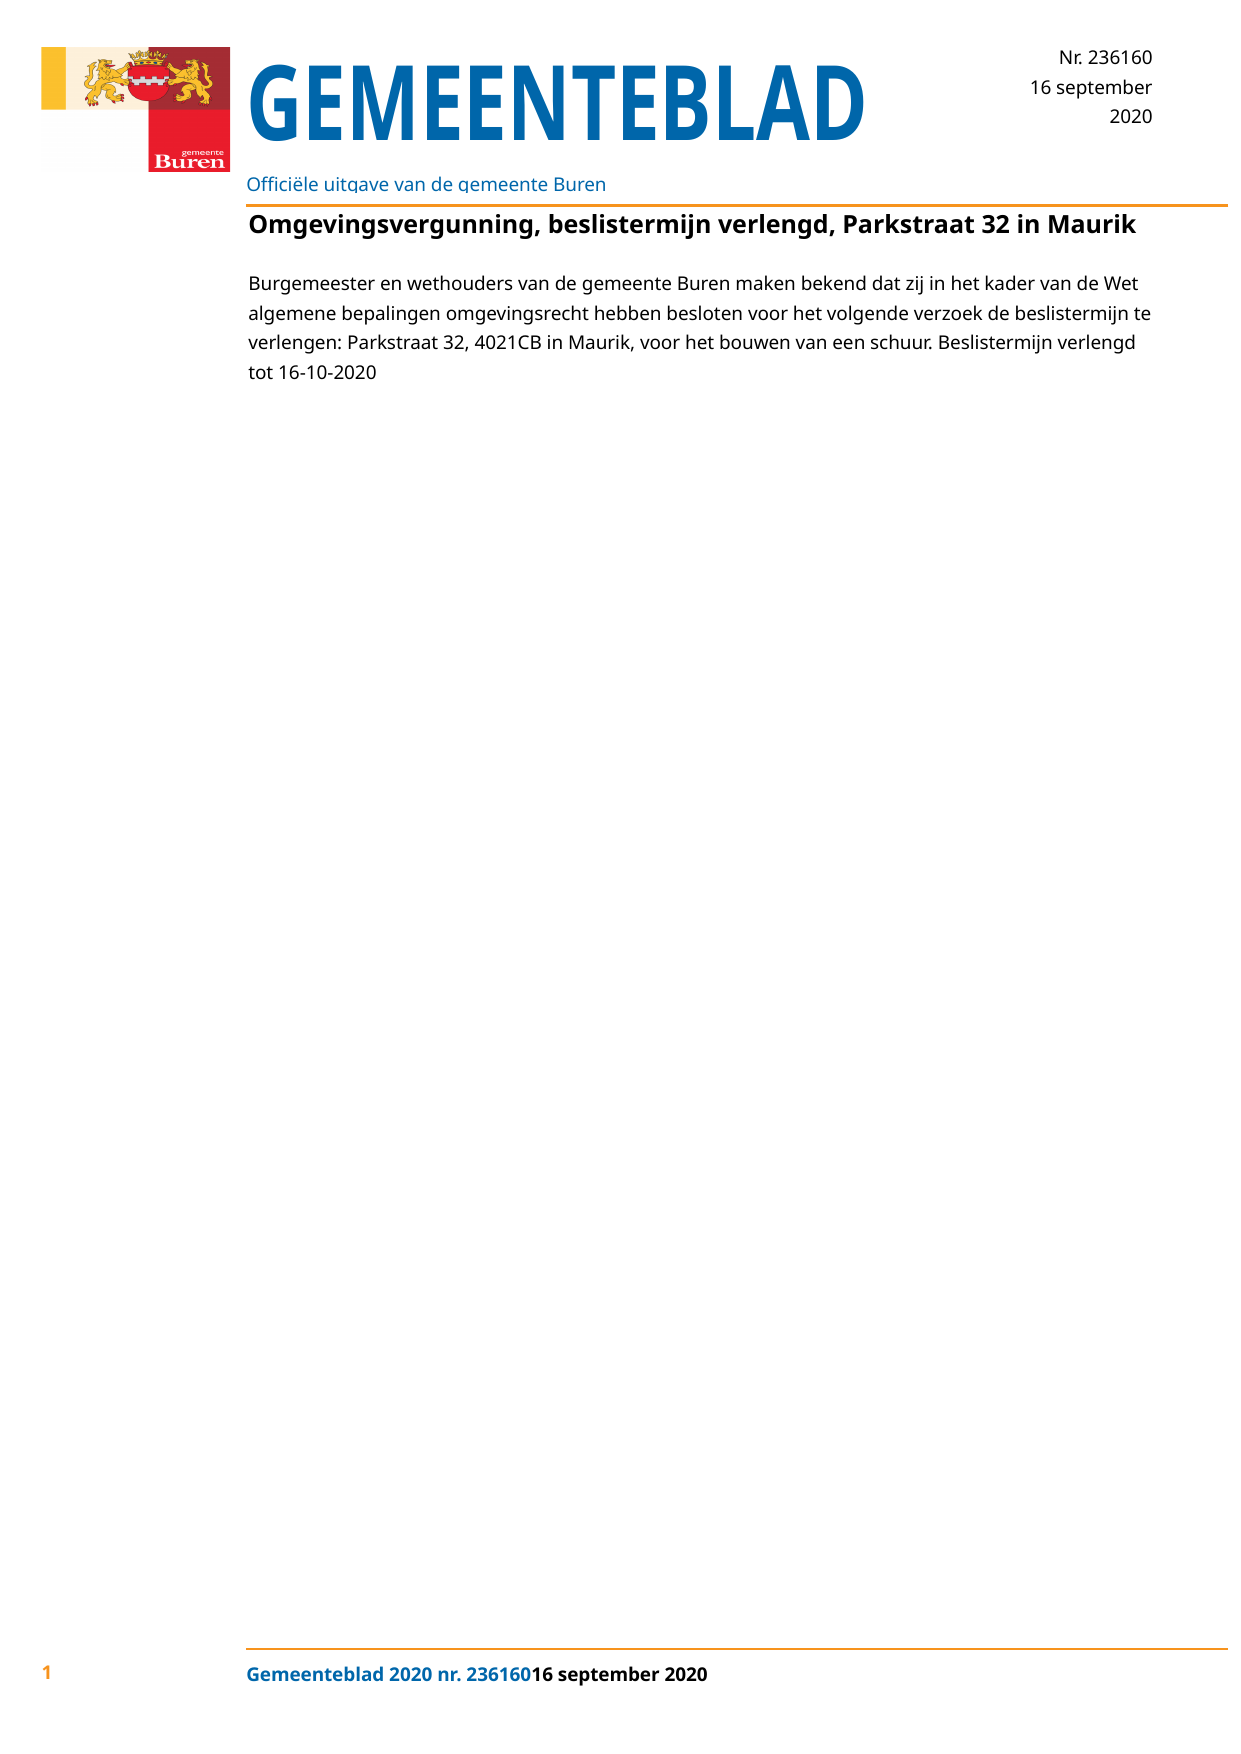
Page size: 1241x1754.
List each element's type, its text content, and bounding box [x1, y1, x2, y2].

text Omgevingsvergunning, beslistermijn verlengd, Parkstraat 32 in Maurik [248, 207, 1152, 241]
picture [41, 47, 231, 172]
text Burgemeester en wethouders van de gemeente Buren maken bekend dat zij in het kader van de Wet algemene bepalingen omgevingsrecht hebben besloten voor het volgende verzoek de beslistermijn te verlengen: Parkstraat 32, 4021CB in Maurik, voor het bouwen van een schuur. Beslistermijn verlengd tot 16-10-2020 [248, 270, 1152, 385]
